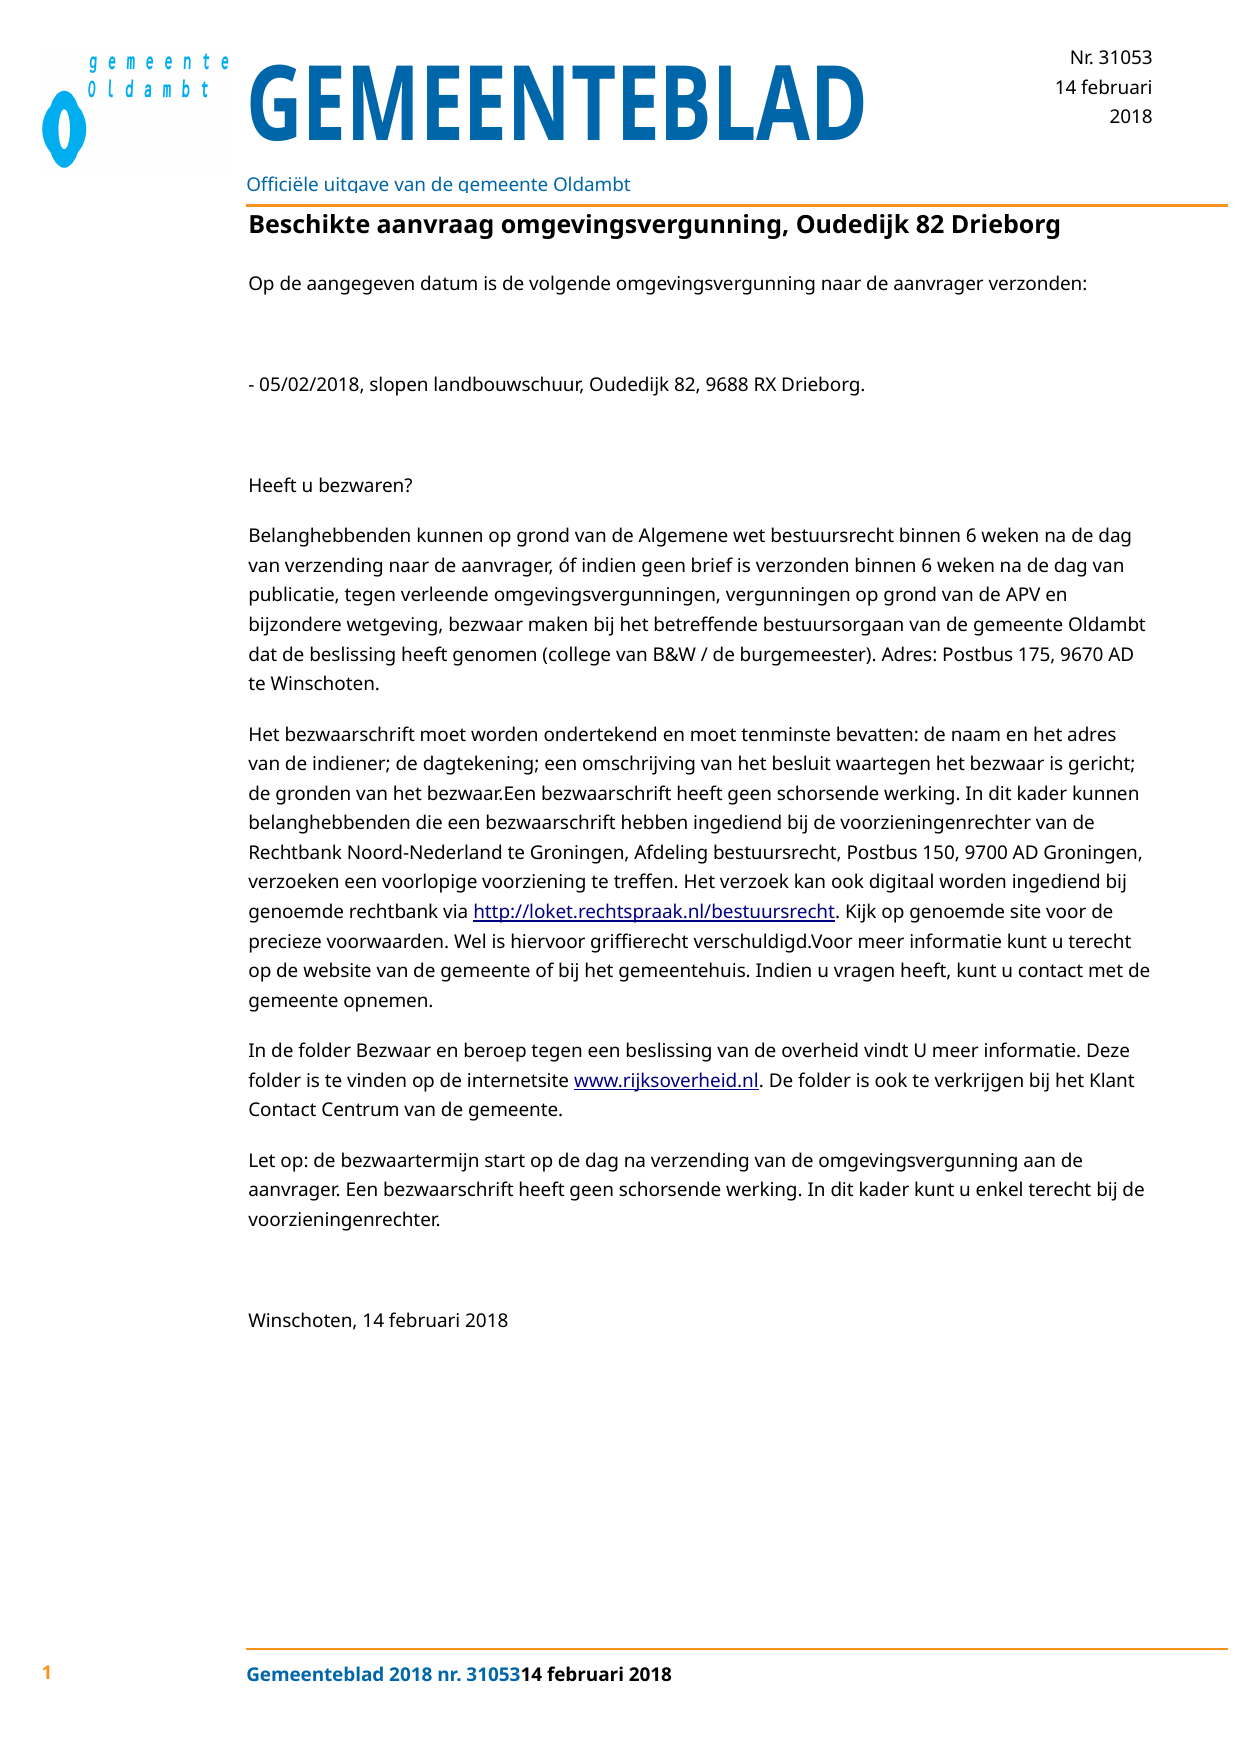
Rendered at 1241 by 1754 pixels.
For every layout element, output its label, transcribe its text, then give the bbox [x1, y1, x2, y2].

text Heeft u bezwaren? [248, 472, 1152, 498]
text Beschikte aanvraag omgevingsvergunning, Oudedijk 82 Drieborg [248, 207, 1152, 241]
text - 05/02/2018, slopen landbouwschuur, Oudedijk 82, 9688 RX Drieborg. [248, 371, 1152, 397]
text Op de aangegeven datum is de volgende omgevingsvergunning naar de aanvrager verzonden: [248, 270, 1152, 296]
text Let op: de bezwaartermijn start op de dag na verzending van de omgevingsvergunning aan de aanvrager. Een bezwaarschrift heeft geen schorsende werking. In dit kader kunt u enkel terecht bij de voorzieningenrechter. [248, 1147, 1152, 1232]
picture [41, 47, 231, 172]
text In de folder Bezwaar en beroep tegen een beslissing van de overheid vindt U meer informatie. Deze folder is te vinden op de internetsite www.rijksoverheid.nl. De folder is ook te verkrijgen bij het Klant Contact Centrum van de gemeente. [248, 1037, 1152, 1122]
text Belanghebbenden kunnen op grond van de Algemene wet bestuursrecht binnen 6 weken na de dag van verzending naar de aanvrager, óf indien geen brief is verzonden binnen 6 weken na de dag van publicatie, tegen verleende omgevingsvergunningen, vergunningen op grond van de APV en bijzondere wetgeving, bezwaar maken bij het betreffende bestuursorgaan van de gemeente Oldambt dat de beslissing heeft genomen (college van B&W / de burgemeester). Adres: Postbus 175, 9670 AD te Winschoten. [248, 522, 1152, 696]
text Winschoten, 14 februari 2018 [248, 1307, 1152, 1333]
text Het bezwaarschrift moet worden ondertekend en moet tenminste bevatten: de naam en het adres van de indiener; de dagtekening; een omschrijving van het besluit waartegen het bezwaar is gericht; de gronden van het bezwaar.Een bezwaarschrift heeft geen schorsende werking. In dit kader kunnen belanghebbenden die een bezwaarschrift hebben ingediend bij de voorzieningenrechter van de Rechtbank Noord-Nederland te Groningen, Afdeling bestuursrecht, Postbus 150, 9700 AD Groningen, verzoeken een voorlopige voorziening te treffen. Het verzoek kan ook digitaal worden ingediend bij genoemde rechtbank via http://loket.rechtspraak.nl/bestuursrecht. Kijk op genoemde site voor de precieze voorwaarden. Wel is hiervoor griffierecht verschuldigd.Voor meer informatie kunt u terecht op de website van de gemeente of bij het gemeentehuis. Indien u vragen heeft, kunt u contact met de gemeente opnemen. [248, 721, 1152, 1013]
